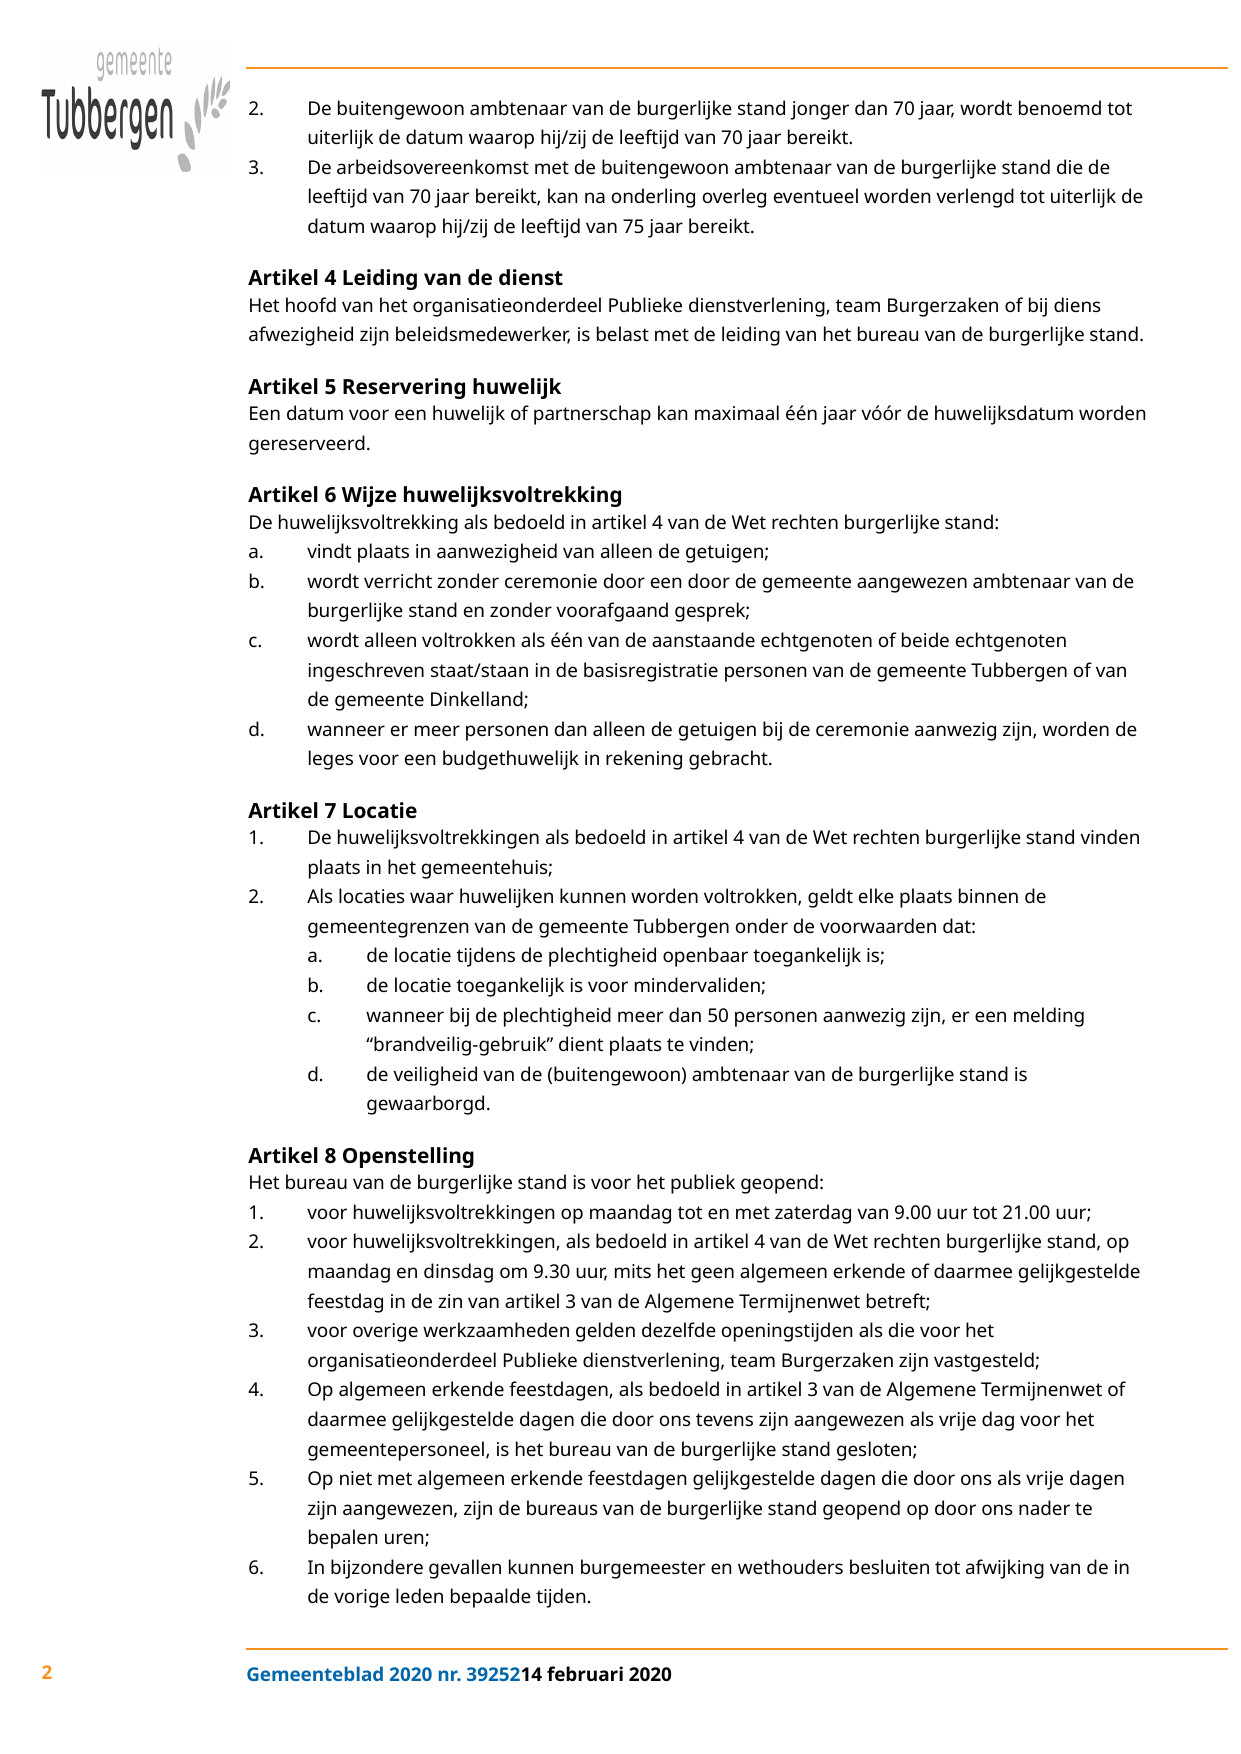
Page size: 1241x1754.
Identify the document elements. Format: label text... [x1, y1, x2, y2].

list De buitengewoon ambtenaar van de burgerlijke stand jonger dan 70 jaar, wordt benoemd tot uiterlijk de datum waarop hij/zij de leeftijd van 70 jaar bereikt. [248, 95, 1152, 150]
list de locatie tijdens de plechtigheid openbaar toegankelijk is; [307, 943, 1152, 968]
text Het bureau van de burgerlijke stand is voor het publiek geopend: [248, 1169, 1152, 1195]
list De arbeidsovereenkomst met de buitengewoon ambtenaar van de burgerlijke stand die de leeftijd van 70 jaar bereikt, kan na onderling overleg eventueel worden verlengd tot uiterlijk de datum waarop hij/zij de leeftijd van 75 jaar bereikt. [248, 154, 1152, 239]
text Artikel 4 Leiding van de dienst [248, 263, 1152, 292]
list Als locaties waar huwelijken kunnen worden voltrokken, geldt elke plaats binnen de gemeentegrenzen van de gemeente Tubbergen onder de voorwaarden dat: [248, 883, 1152, 939]
text Artikel 7 Locatie [248, 796, 1152, 824]
list wordt verricht zonder ceremonie door een door de gemeente aangewezen ambtenaar van de burgerlijke stand en zonder voorafgaand gesprek; [248, 568, 1152, 623]
text Artikel 8 Openstelling [248, 1141, 1152, 1169]
list voor overige werkzaamheden gelden dezelfde openingstijden als die voor het organisatieonderdeel Publieke dienstverlening, team Burgerzaken zijn vastgesteld; [248, 1317, 1152, 1373]
list wordt alleen voltrokken als één van de aanstaande echtgenoten of beide echtgenoten ingeschreven staat/staan in de basisregistratie personen van de gemeente Tubbergen of van de gemeente Dinkelland; [248, 627, 1152, 712]
text De huwelijksvoltrekking als bedoeld in artikel 4 van de Wet rechten burgerlijke stand: [248, 509, 1152, 534]
list voor huwelijksvoltrekkingen op maandag tot en met zaterdag van 9.00 uur tot 21.00 uur; [248, 1199, 1152, 1225]
text Het hoofd van het organisatieonderdeel Publieke dienstverlening, team Burgerzaken of bij diens afwezigheid zijn beleidsmedewerker, is belast met de leiding van het bureau van de burgerlijke stand. [248, 292, 1152, 347]
list De huwelijksvoltrekkingen als bedoeld in artikel 4 van de Wet rechten burgerlijke stand vinden plaats in het gemeentehuis; [248, 824, 1152, 880]
list de locatie toegankelijk is voor mindervaliden; [307, 972, 1152, 998]
list vindt plaats in aanwezigheid van alleen de getuigen; [248, 538, 1152, 564]
list wanneer er meer personen dan alleen de getuigen bij de ceremonie aanwezig zijn, worden de leges voor een budgethuwelijk in rekening gebracht. [248, 716, 1152, 771]
text Artikel 5 Reservering huwelijk [248, 372, 1152, 400]
text Artikel 6 Wijze huwelijksvoltrekking [248, 480, 1152, 509]
picture [41, 47, 231, 172]
text Een datum voor een huwelijk of partnerschap kan maximaal één jaar vóór de huwelijksdatum worden gereserveerd. [248, 400, 1152, 456]
list wanneer bij de plechtigheid meer dan 50 personen aanwezig zijn, er een melding “brandveilig-gebruik” dient plaats te vinden; [307, 1002, 1152, 1057]
list Op algemeen erkende feestdagen, als bedoeld in artikel 3 van de Algemene Termijnenwet of daarmee gelijkgestelde dagen die door ons tevens zijn aangewezen als vrije dag voor het gemeentepersoneel, is het bureau van de burgerlijke stand gesloten; [248, 1377, 1152, 1461]
list Op niet met algemeen erkende feestdagen gelijkgestelde dagen die door ons als vrije dagen zijn aangewezen, zijn de bureaus van de burgerlijke stand geopend op door ons nader te bepalen uren; [248, 1465, 1152, 1550]
list de veiligheid van de (buitengewoon) ambtenaar van de burgerlijke stand is gewaarborgd. [307, 1061, 1152, 1116]
list voor huwelijksvoltrekkingen, als bedoeld in artikel 4 van de Wet rechten burgerlijke stand, op maandag en dinsdag om 9.30 uur, mits het geen algemeen erkende of daarmee gelijkgestelde feestdag in de zin van artikel 3 van de Algemene Termijnenwet betreft; [248, 1229, 1152, 1313]
list In bijzondere gevallen kunnen burgemeester en wethouders besluiten tot afwijking van de in de vorige leden bepaalde tijden. [248, 1554, 1152, 1609]
